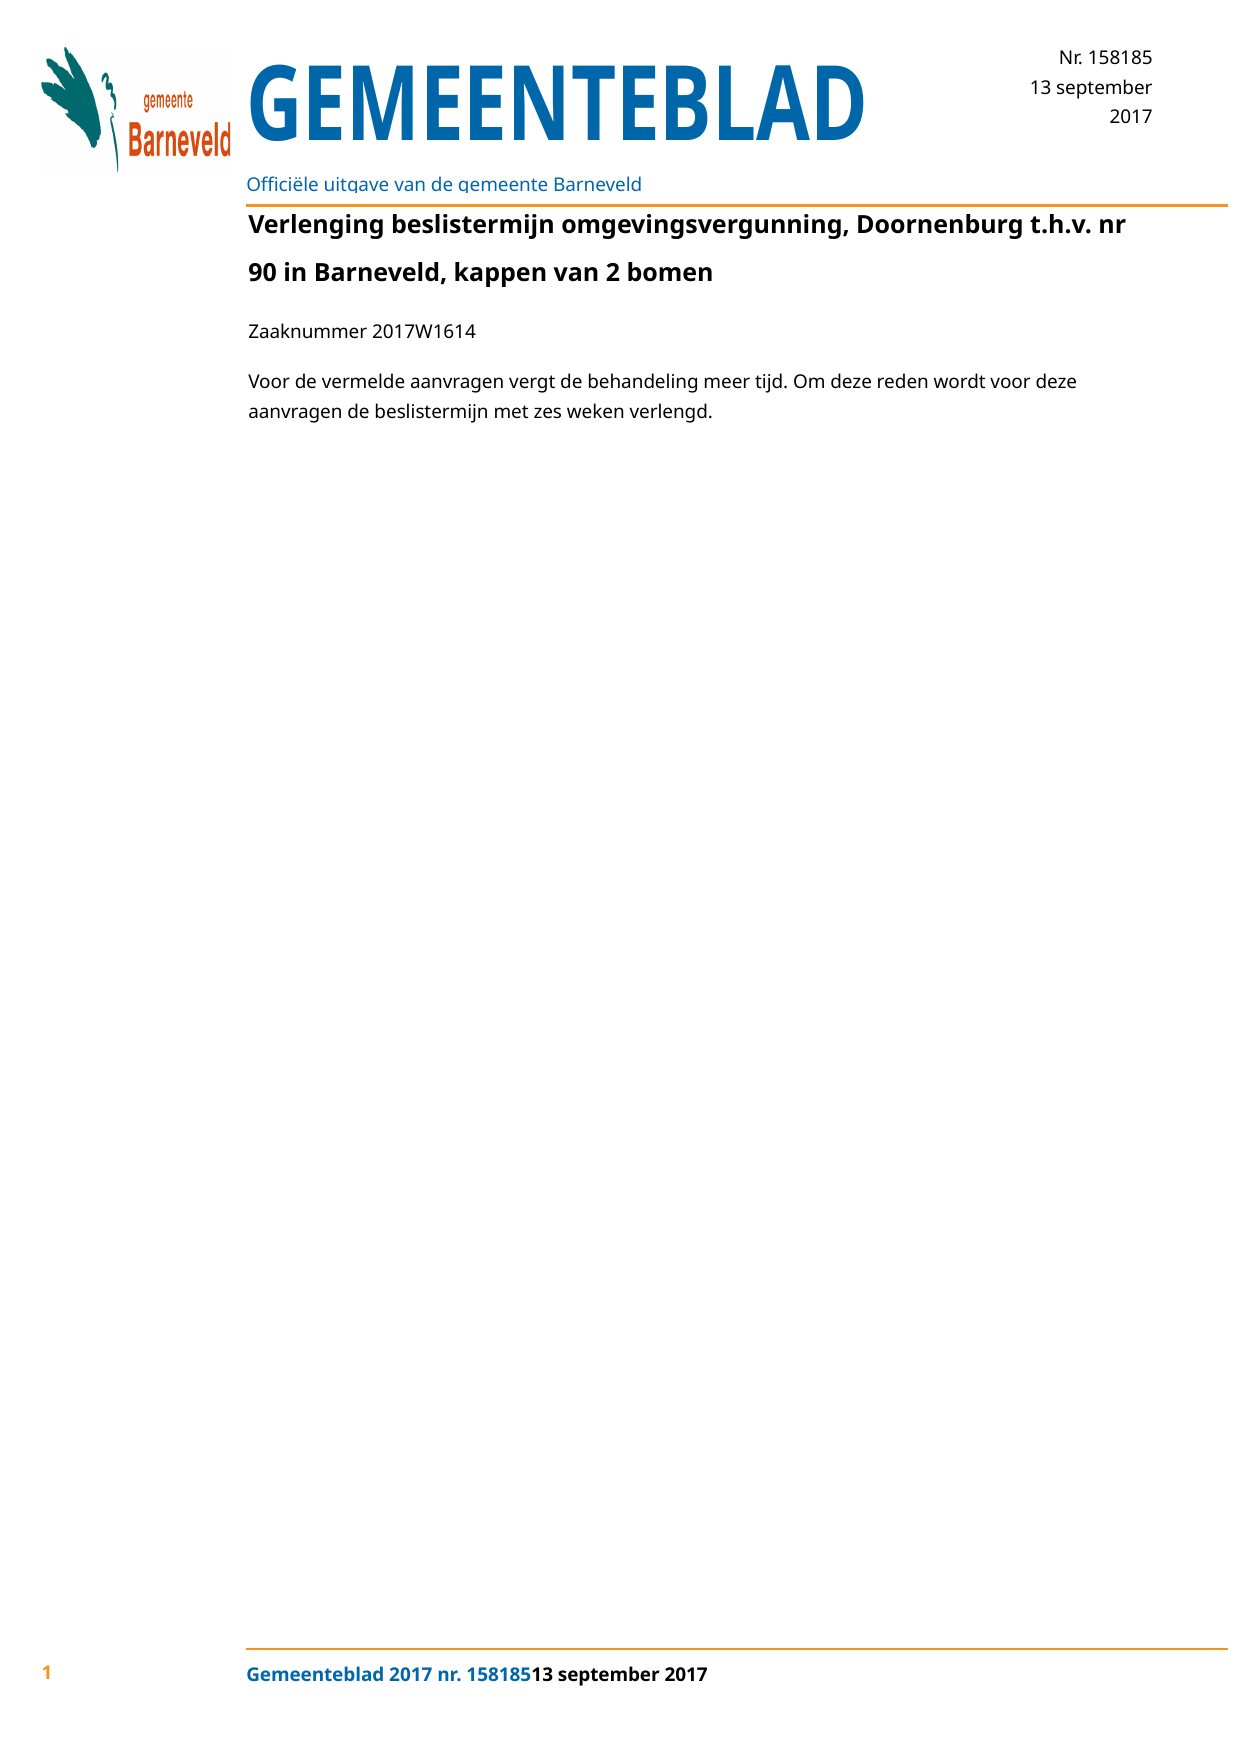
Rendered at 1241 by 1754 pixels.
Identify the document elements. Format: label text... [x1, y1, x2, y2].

text Verlenging beslistermijn omgevingsvergunning, Doornenburg t.h.v. nr 90 in Barneveld, kappen van 2 bomen [248, 207, 1152, 288]
picture [41, 47, 231, 172]
text Voor de vermelde aanvragen vergt de behandeling meer tijd. Om deze reden wordt voor deze aanvragen de beslistermijn met zes weken verlengd. [248, 368, 1152, 424]
text Zaaknummer 2017W1614 [248, 318, 1152, 344]
